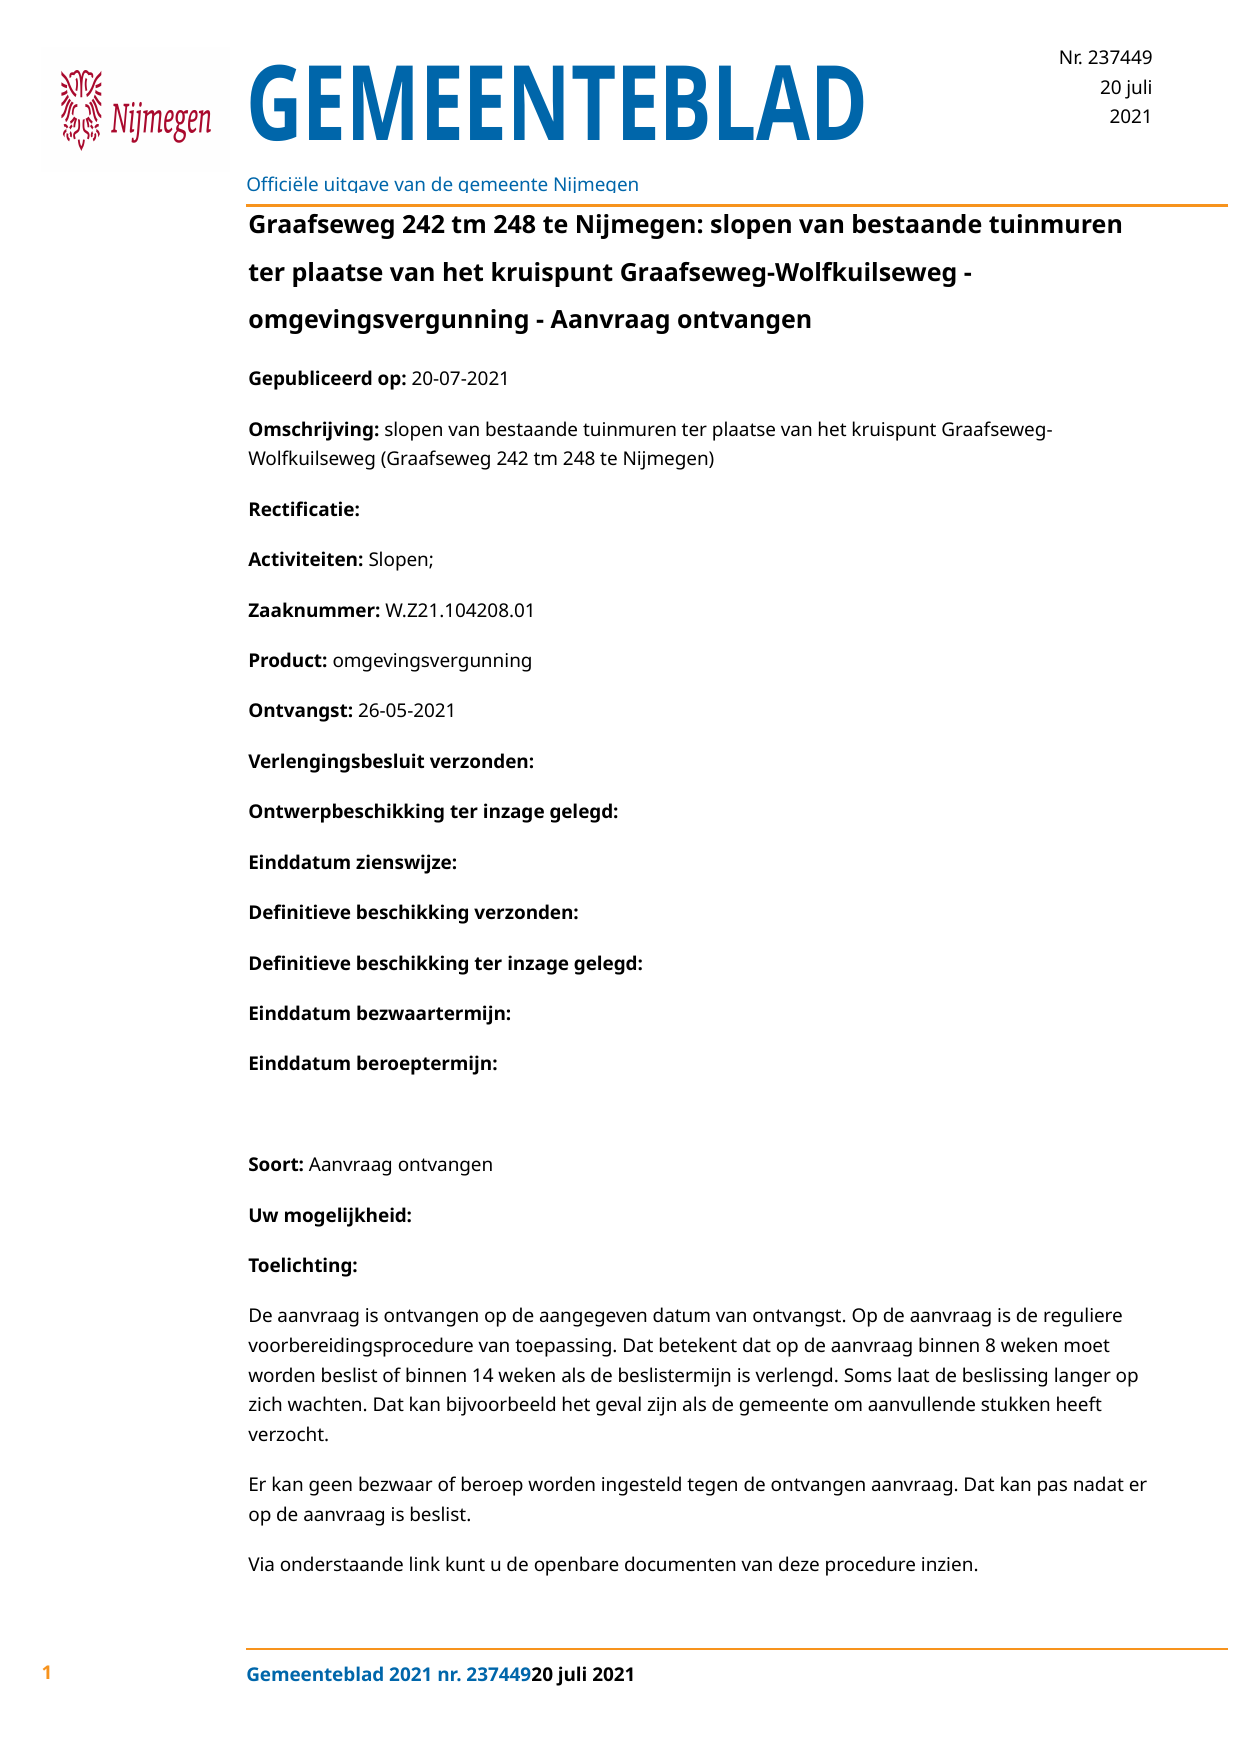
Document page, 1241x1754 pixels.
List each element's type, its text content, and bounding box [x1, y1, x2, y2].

text Soort: Aanvraag ontvangen [248, 1151, 1152, 1177]
text Definitieve beschikking verzonden: [248, 899, 1152, 925]
text Ontwerpbeschikking ter inzage gelegd: [248, 798, 1152, 824]
text Definitieve beschikking ter inzage gelegd: [248, 950, 1152, 975]
text Omschrijving: slopen van bestaande tuinmuren ter plaatse van het kruispunt Graafseweg-Wolfkuilseweg (Graafseweg 242 tm 248 te Nijmegen) [248, 416, 1152, 471]
text Einddatum beroeptermijn: [248, 1051, 1152, 1076]
text Einddatum zienswijze: [248, 849, 1152, 874]
text Zaaknummer: W.Z21.104208.01 [248, 597, 1152, 622]
text Rectificatie: [248, 496, 1152, 522]
text De aanvraag is ontvangen op de aangegeven datum van ontvangst. Op de aanvraag is de reguliere voorbereidingsprocedure van toepassing. Dat betekent dat op de aanvraag binnen 8 weken moet worden beslist of binnen 14 weken als de beslistermijn is verlengd. Soms laat de beslissing langer op zich wachten. Dat kan bijvoorbeeld het geval zijn als de gemeente om aanvullende stukken heeft verzocht. [248, 1303, 1152, 1447]
text Verlengingsbesluit verzonden: [248, 748, 1152, 774]
picture [41, 47, 231, 172]
text Er kan geen bezwaar of beroep worden ingesteld tegen de ontvangen aanvraag. Dat kan pas nadat er op de aanvraag is beslist. [248, 1471, 1152, 1527]
text Toelichting: [248, 1252, 1152, 1278]
text Activiteiten: Slopen; [248, 546, 1152, 572]
text Uw mogelijkheid: [248, 1202, 1152, 1227]
text Via onderstaande link kunt u de openbare documenten van deze procedure inzien. [248, 1551, 1152, 1577]
text Product: omgevingsvergunning [248, 647, 1152, 673]
text Einddatum bezwaartermijn: [248, 1000, 1152, 1026]
text Ontvangst: 26-05-2021 [248, 698, 1152, 723]
text Gepubliceerd op: 20-07-2021 [248, 366, 1152, 391]
text Graafseweg 242 tm 248 te Nijmegen: slopen van bestaande tuinmuren ter plaatse van het kruispunt Graafseweg-Wolfkuilseweg - omgevingsvergunning - Aanvraag ontvangen [248, 207, 1152, 336]
